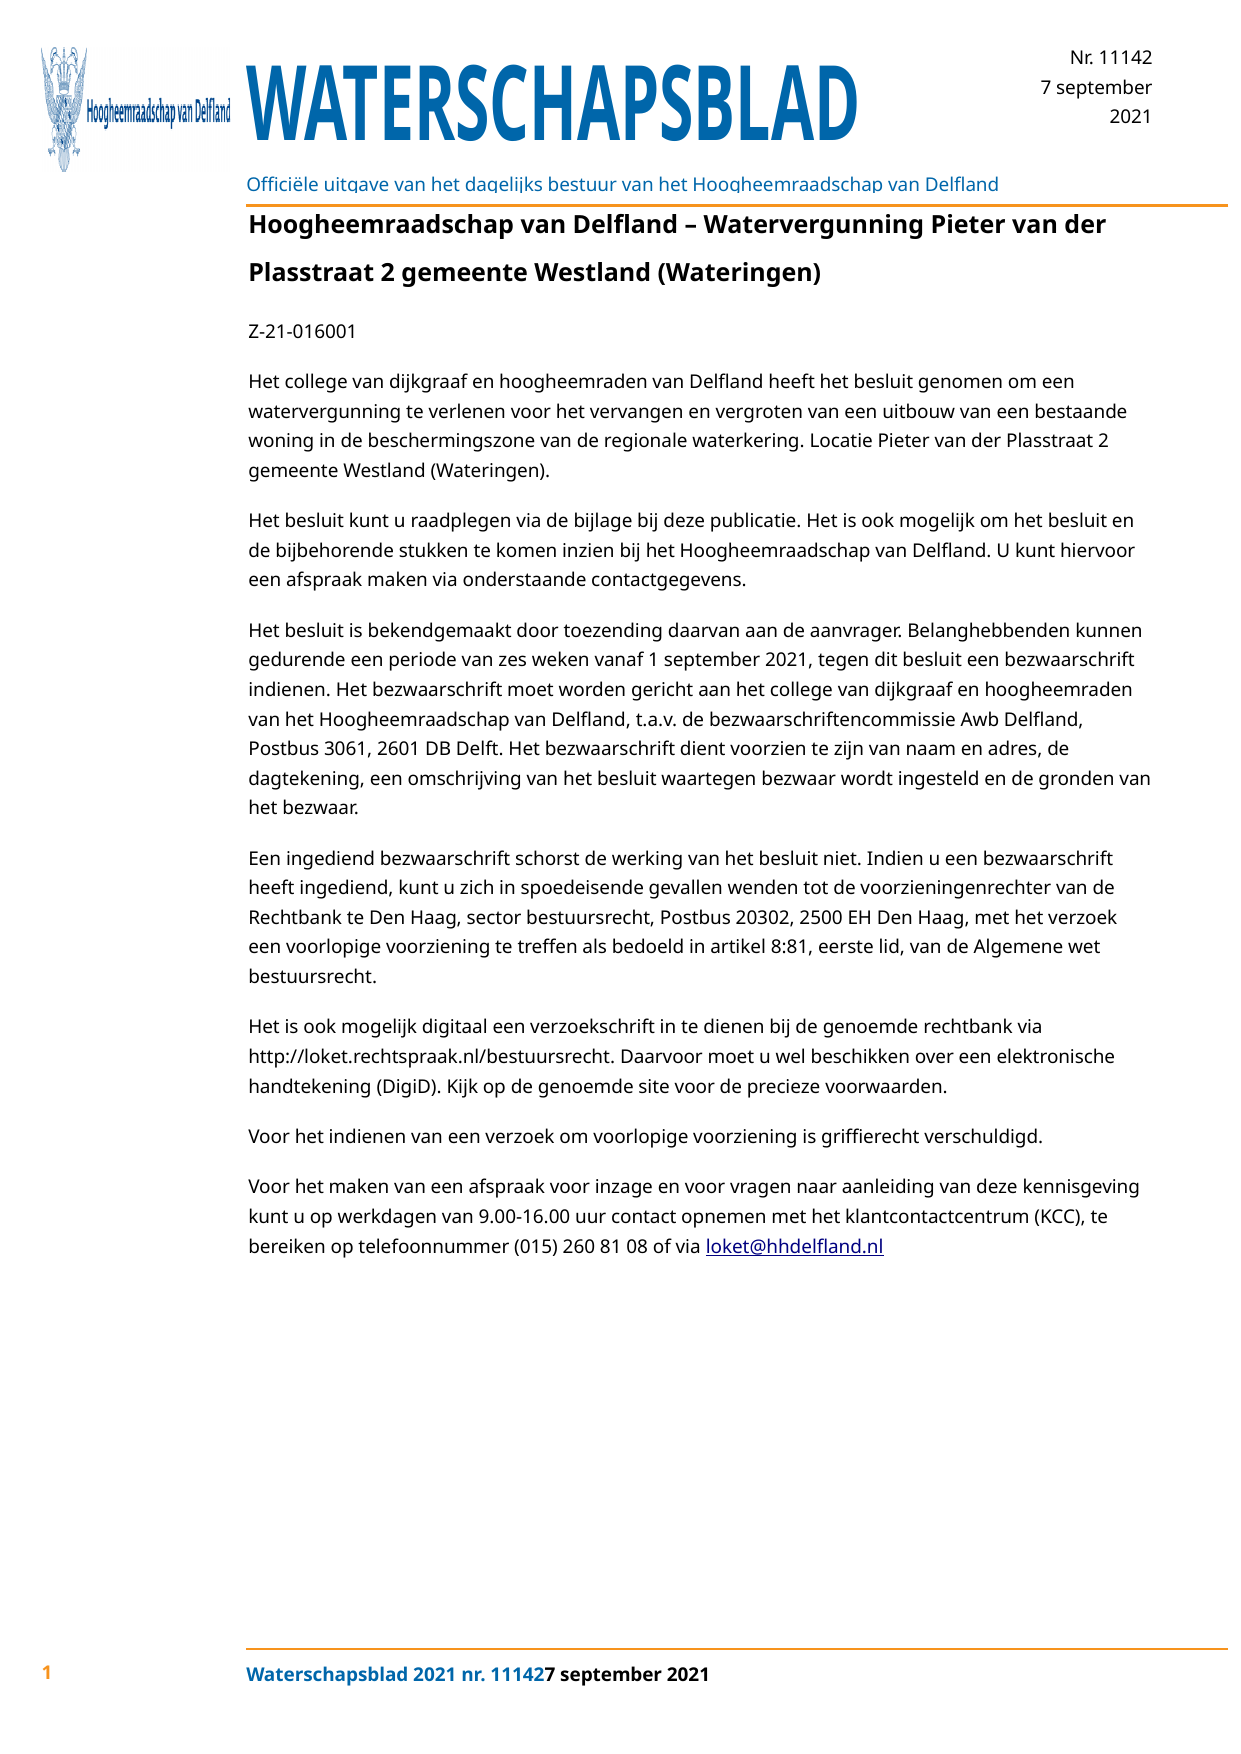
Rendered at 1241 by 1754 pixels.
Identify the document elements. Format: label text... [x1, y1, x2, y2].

text Het besluit kunt u raadplegen via de bijlage bij deze publicatie. Het is ook mogelijk om het besluit en de bijbehorende stukken te komen inzien bij het Hoogheemraadschap van Delfland. U kunt hiervoor een afspraak maken via onderstaande contactgegevens. [248, 507, 1152, 592]
text Z-21-016001 [248, 318, 1152, 344]
picture [41, 47, 231, 172]
text Het college van dijkgraaf en hoogheemraden van Delfland heeft het besluit genomen om een watervergunning te verlenen voor het vervangen en vergroten van een uitbouw van een bestaande woning in de beschermingszone van de regionale waterkering. Locatie Pieter van der Plasstraat 2 gemeente Westland (Wateringen). [248, 368, 1152, 483]
text Voor het indienen van een verzoek om voorlopige voorziening is griffierecht verschuldigd. [248, 1123, 1152, 1149]
text Hoogheemraadschap van Delfland – Watervergunning Pieter van der Plasstraat 2 gemeente Westland (Wateringen) [248, 207, 1152, 288]
text Het besluit is bekendgemaakt door toezending daarvan aan de aanvrager. Belanghebbenden kunnen gedurende een periode van zes weken vanaf 1 september 2021, tegen dit besluit een bezwaarschrift indienen. Het bezwaarschrift moet worden gericht aan het college van dijkgraaf en hoogheemraden van het Hoogheemraadschap van Delfland, t.a.v. de bezwaarschriftencommissie Awb Delfland, Postbus 3061, 2601 DB Delft. Het bezwaarschrift dient voorzien te zijn van naam en adres, de dagtekening, een omschrijving van het besluit waartegen bezwaar wordt ingesteld en de gronden van het bezwaar. [248, 617, 1152, 820]
text Voor het maken van een afspraak voor inzage en voor vragen naar aanleiding van deze kennisgeving kunt u op werkdagen van 9.00-16.00 uur contact opnemen met het klantcontactcentrum (KCC), te bereiken op telefoonnummer (015) 260 81 08 of via loket@hhdelfland.nl [248, 1174, 1152, 1259]
text Een ingediend bezwaarschrift schorst de werking van het besluit niet. Indien u een bezwaarschrift heeft ingediend, kunt u zich in spoedeisende gevallen wenden tot de voorzieningenrechter van de Rechtbank te Den Haag, sector bestuursrecht, Postbus 20302, 2500 EH Den Haag, met het verzoek een voorlopige voorziening te treffen als bedoeld in artikel 8:81, eerste lid, van de Algemene wet bestuursrecht. [248, 845, 1152, 989]
text Het is ook mogelijk digitaal een verzoekschrift in te dienen bij de genoemde rechtbank via http://loket.rechtspraak.nl/bestuursrecht. Daarvoor moet u wel beschikken over een elektronische handtekening (DigiD). Kijk op de genoemde site voor de precieze voorwaarden. [248, 1014, 1152, 1099]
